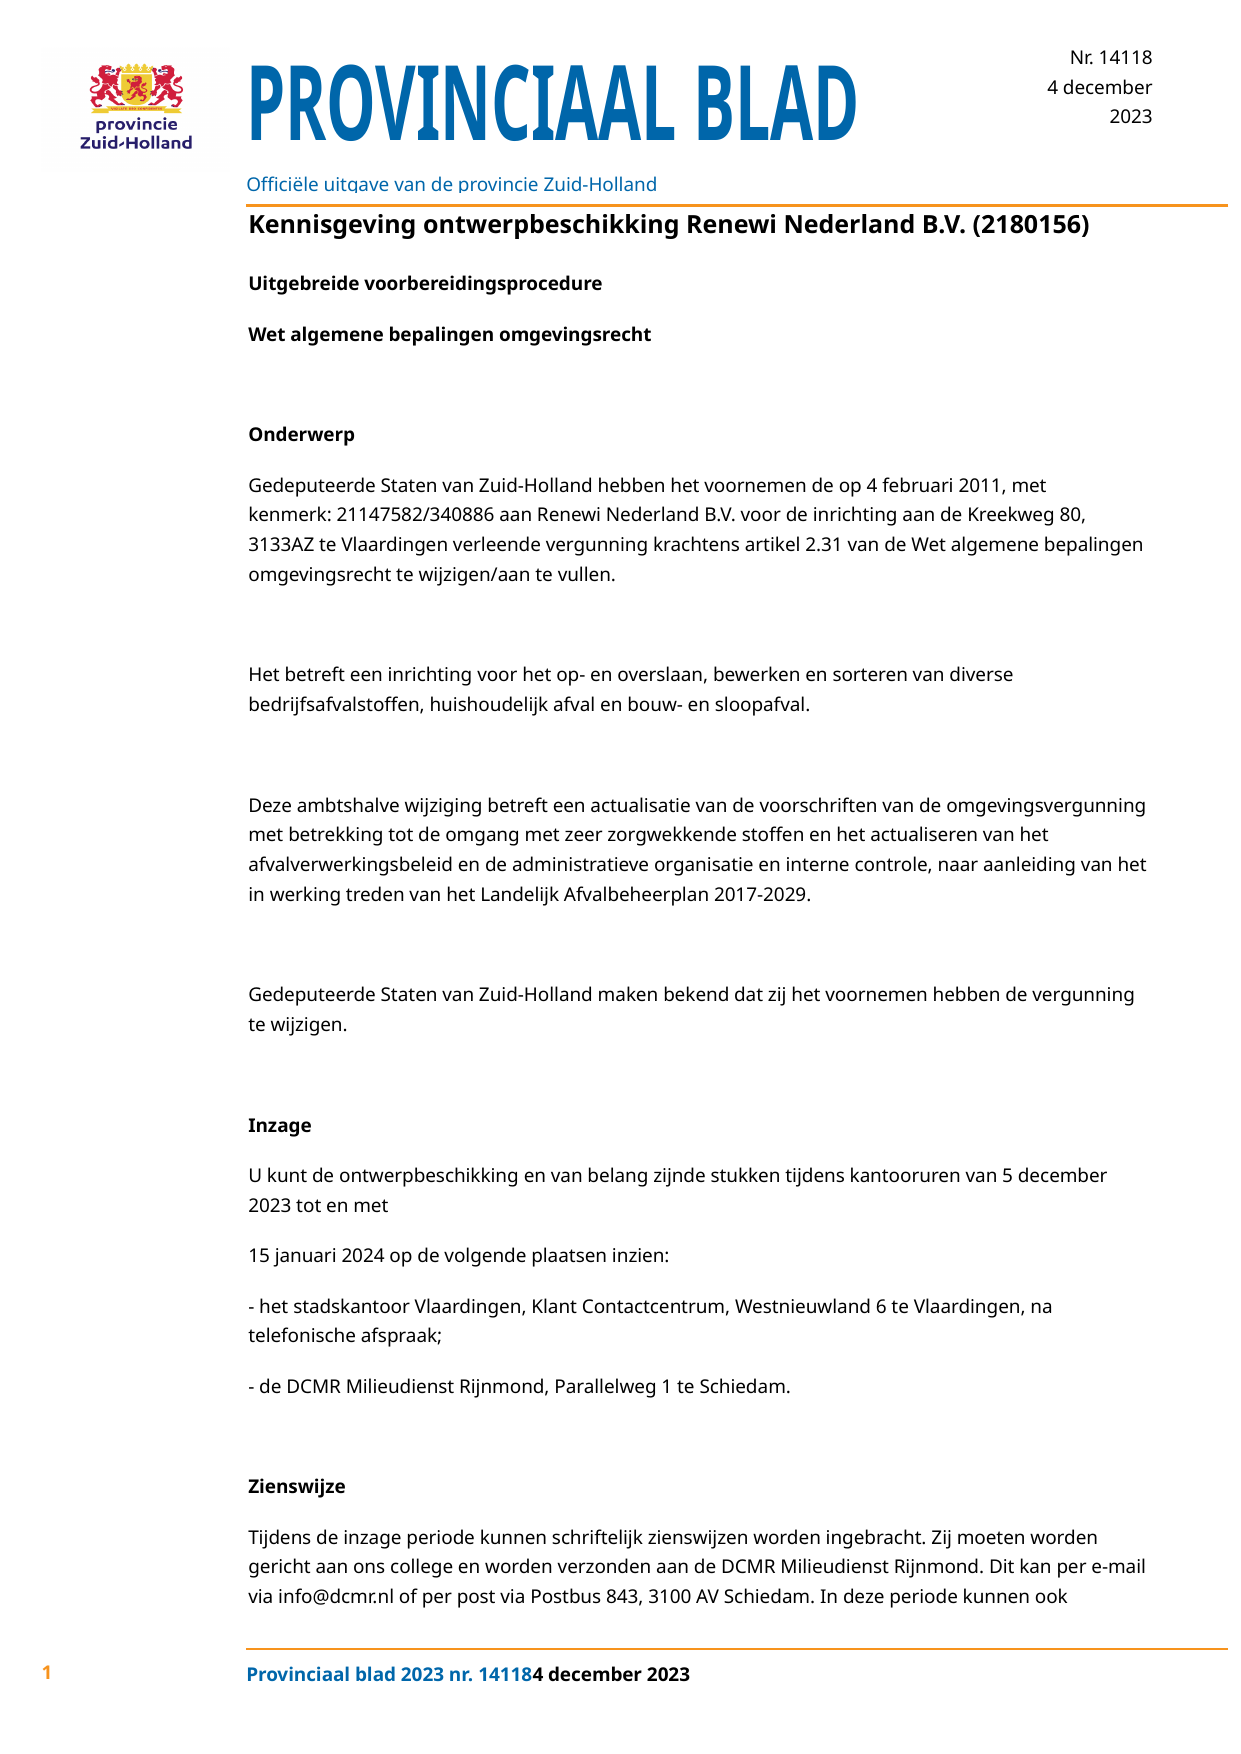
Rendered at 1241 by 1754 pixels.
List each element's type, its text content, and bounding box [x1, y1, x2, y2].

picture [41, 47, 231, 172]
text Deze ambtshalve wijziging betreft een actualisatie van de voorschriften van de omgevingsvergunning met betrekking tot de omgang met zeer zorgwekkende stoffen en het actualiseren van het afvalverwerkingsbeleid en de administratieve organisatie en interne controle, naar aanleiding van het in werking treden van het Landelijk Afvalbeheerplan 2017-2029. [248, 792, 1152, 906]
text Inzage [248, 1112, 1152, 1138]
text U kunt de ontwerpbeschikking en van belang zijnde stukken tijdens kantooruren van 5 december 2023 tot en met [248, 1162, 1152, 1218]
text - het stadskantoor Vlaardingen, Klant Contactcentrum, Westnieuwland 6 te Vlaardingen, na telefonische afspraak; [248, 1293, 1152, 1348]
text Gedeputeerde Staten van Zuid-Holland maken bekend dat zij het voornemen hebben de vergunning te wijzigen. [248, 982, 1152, 1037]
text 15 januari 2024 op de volgende plaatsen inzien: [248, 1242, 1152, 1268]
text Uitgebreide voorbereidingsprocedure [248, 270, 1152, 296]
text Zienswijze [248, 1474, 1152, 1499]
text Onderwerp [248, 422, 1152, 447]
text Het betreft een inrichting voor het op- en overslaan, bewerken en sorteren van diverse bedrijfsafvalstoffen, huishoudelijk afval en bouw- en sloopafval. [248, 662, 1152, 717]
text - de DCMR Milieudienst Rijnmond, Parallelweg 1 te Schiedam. [248, 1373, 1152, 1398]
text Gedeputeerde Staten van Zuid-Holland hebben het voornemen de op 4 februari 2011, met kenmerk: 21147582/340886 aan Renewi Nederland B.V. voor de inrichting aan de Kreekweg 80, 3133AZ te Vlaardingen verleende vergunning krachtens artikel 2.31 van de Wet algemene bepalingen omgevingsrecht te wijzigen/aan te vullen. [248, 472, 1152, 586]
text Tijdens de inzage periode kunnen schriftelijk zienswijzen worden ingebracht. Zij moeten worden gericht aan ons college en worden verzonden aan de DCMR Milieudienst Rijnmond. Dit kan per e-mail via info@dcmr.nl of per post via Postbus 843, 3100 AV Schiedam. In deze periode kunnen ook [248, 1524, 1152, 1609]
text Wet algemene bepalingen omgevingsrecht [248, 321, 1152, 346]
text Kennisgeving ontwerpbeschikking Renewi Nederland B.V. (2180156) [248, 207, 1152, 241]
